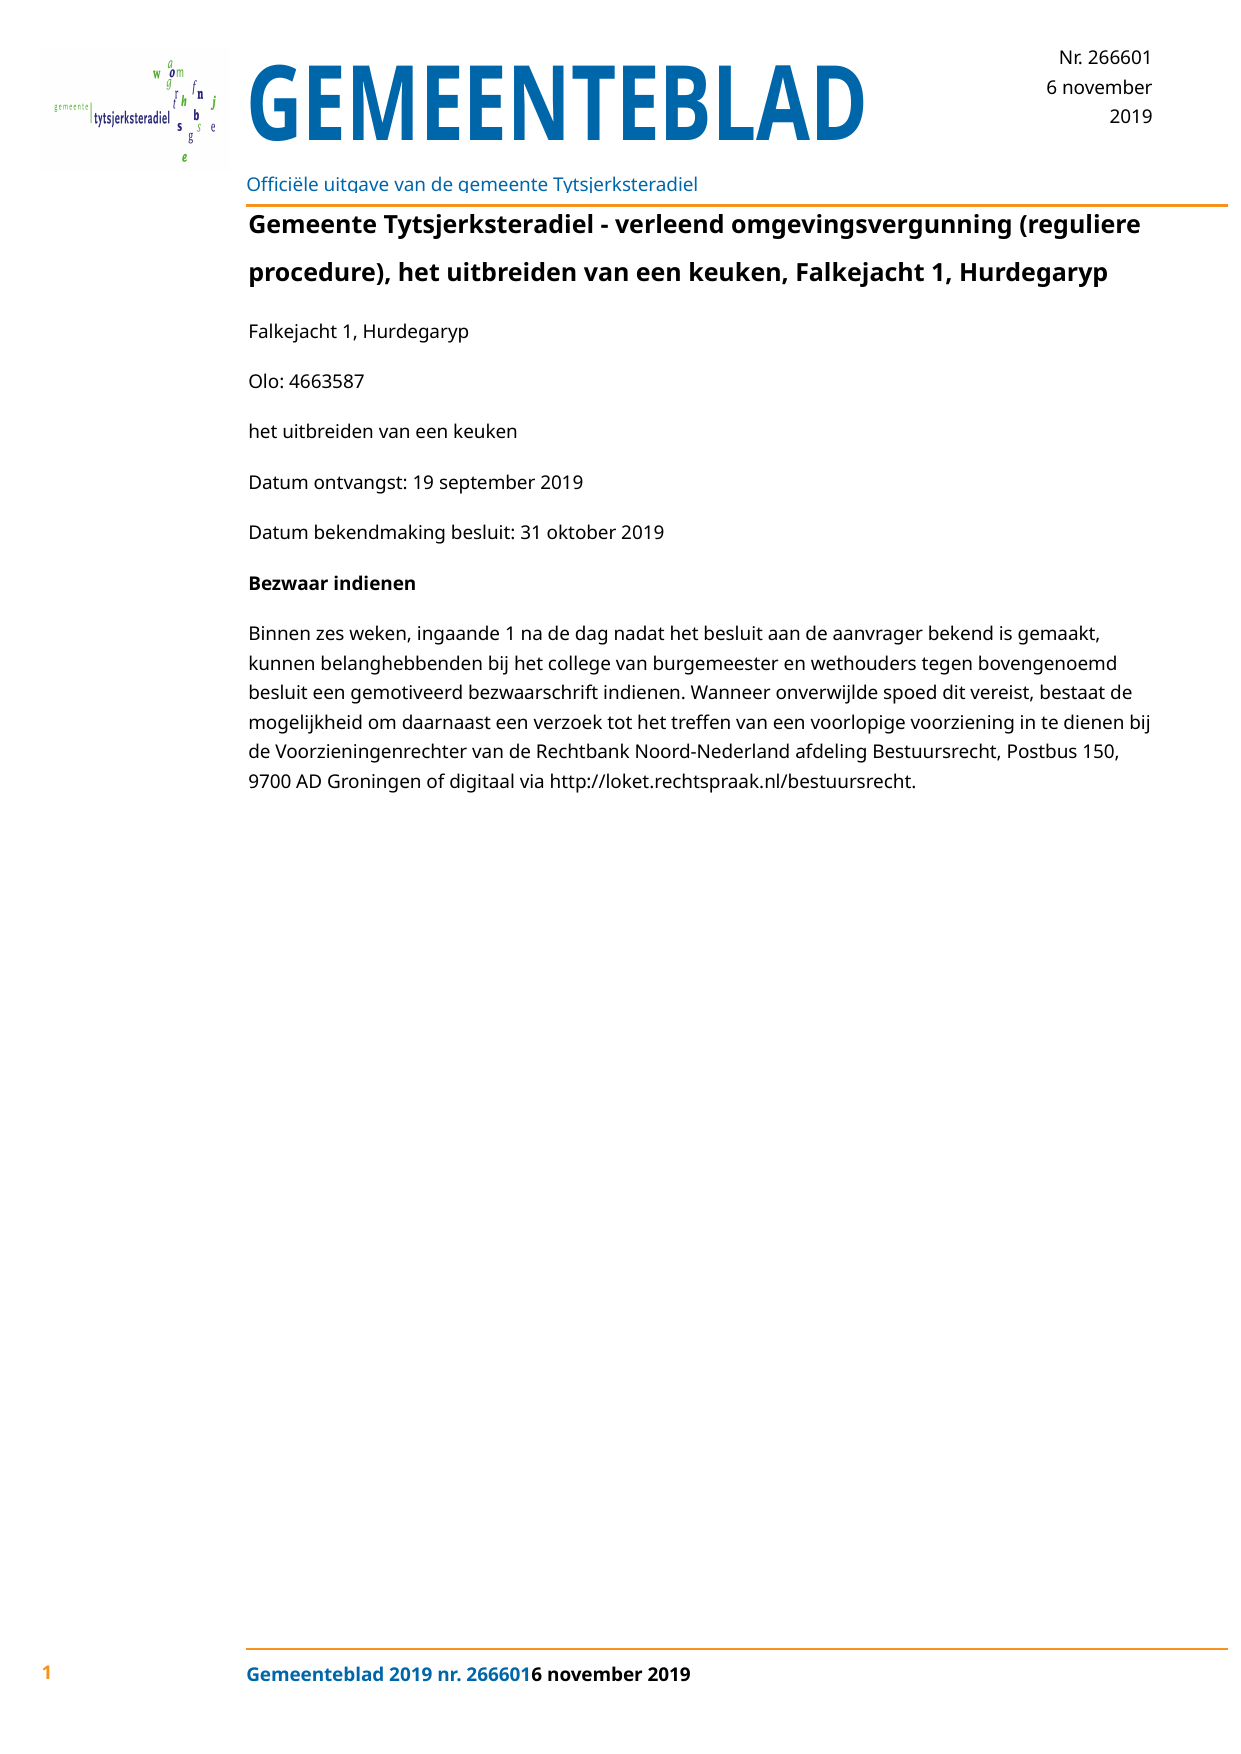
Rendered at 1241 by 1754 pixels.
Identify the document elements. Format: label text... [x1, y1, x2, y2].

text Datum ontvangst: 19 september 2019 [248, 469, 1152, 495]
picture [41, 47, 231, 172]
text Bezwaar indienen [248, 570, 1152, 596]
text Binnen zes weken, ingaande 1 na de dag nadat het besluit aan de aanvrager bekend is gemaakt, kunnen belanghebbenden bij het college van burgemeester en wethouders tegen bovengenoemd besluit een gemotiveerd bezwaarschrift indienen. Wanneer onverwijlde spoed dit vereist, bestaat de mogelijkheid om daarnaast een verzoek tot het treffen van een voorlopige voorziening in te dienen bij de Voorzieningenrechter van de Rechtbank Noord-Nederland afdeling Bestuursrecht, Postbus 150, 9700 AD Groningen of digitaal via http://loket.rechtspraak.nl/bestuursrecht. [248, 620, 1152, 794]
text het uitbreiden van een keuken [248, 419, 1152, 444]
text Datum bekendmaking besluit: 31 oktober 2019 [248, 519, 1152, 545]
text Falkejacht 1, Hurdegaryp [248, 318, 1152, 344]
text Gemeente Tytsjerksteradiel - verleend omgevingsvergunning (reguliere procedure), het uitbreiden van een keuken, Falkejacht 1, Hurdegaryp [248, 207, 1152, 288]
text Olo: 4663587 [248, 368, 1152, 394]
